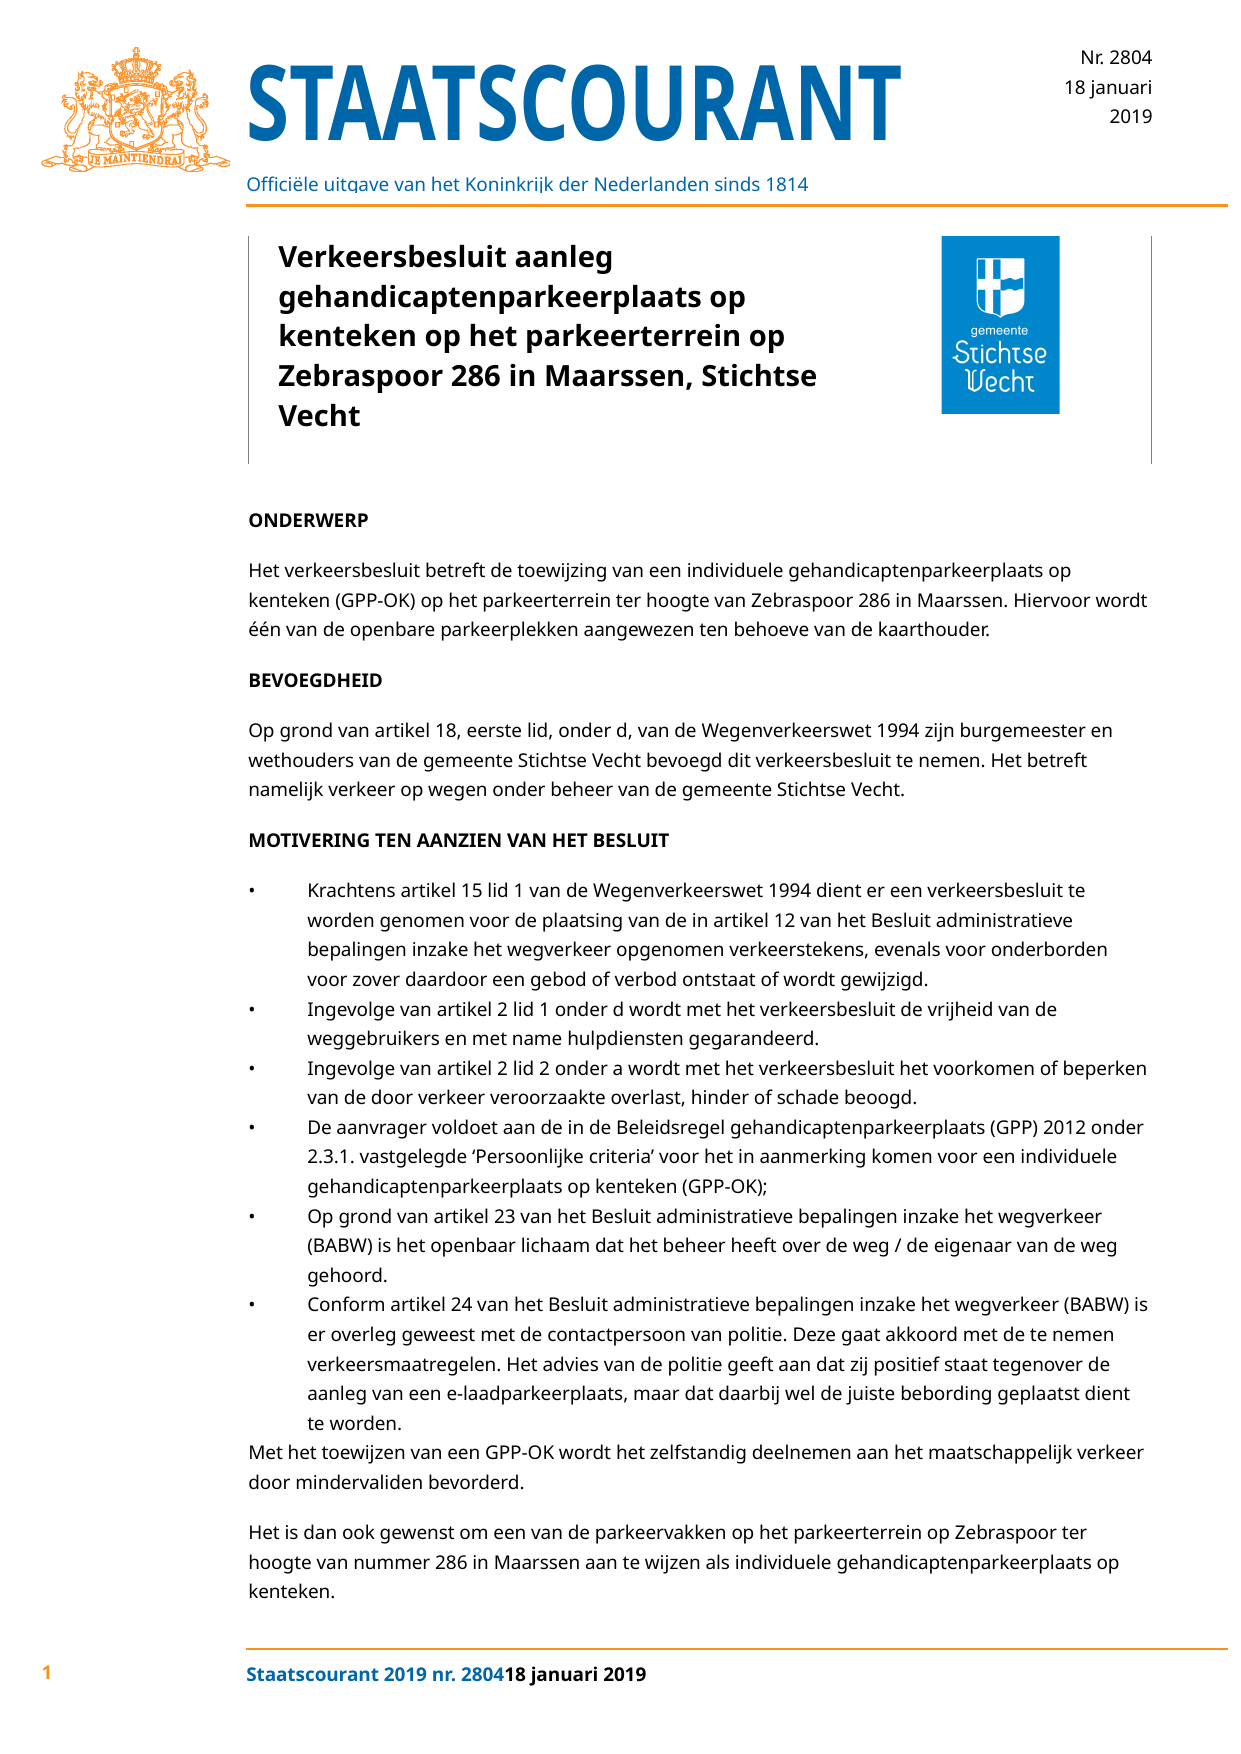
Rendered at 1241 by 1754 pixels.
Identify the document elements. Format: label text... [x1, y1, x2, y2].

picture [1000, 289, 1024, 317]
picture [1001, 259, 1024, 279]
list Op grond van artikel 23 van het Besluit administratieve bepalingen inzake het wegverkeer (BABW) is het openbaar lichaam dat het beheer heeft over de weg / de eigenaar van de weg gehoord. [248, 1203, 1152, 1288]
picture [977, 259, 1000, 313]
text Met het toewijzen van een GPP-OK wordt het zelfstandig deelnemen aan het maatschappelijk verkeer door mindervaliden bevorderd. [248, 1439, 1152, 1495]
picture [971, 348, 977, 359]
table_header Verkeersbesluit aanleg gehandicaptenparkeerplaats op kenteken op het parkeerterrein op Zebraspoor 286 in Maarssen, Stichtse Vecht [249, 236, 850, 464]
list Ingevolge van artikel 2 lid 2 onder a wordt met het verkeersbesluit het voorkomen of beperken van de door verkeer veroorzaakte overlast, hinder of schade beoogd. [248, 1055, 1152, 1110]
picture [1013, 348, 1019, 359]
text Het is dan ook gewenst om een van de parkeervakken op het parkeerterrein op Zebraspoor ter hoogte van nummer 286 in Maarssen aan te wijzen als individuele gehandicaptenparkeerplaats op kenteken. [248, 1519, 1152, 1604]
table_header [850, 414, 1151, 464]
picture [1013, 370, 1020, 391]
picture [41, 47, 231, 172]
list Ingevolge van artikel 2 lid 1 onder d wordt met het verkeersbesluit de vrijheid van de weggebruikers en met name hulpdiensten gegarandeerd. [248, 996, 1152, 1051]
picture [1027, 377, 1032, 389]
list Conform artikel 24 van het Besluit administratieve bepalingen inzake het wegverkeer (BABW) is er overleg geweest met de contactpersoon van politie. Deze gaat akkoord met de te nemen verkeersmaatregelen. Het advies van de politie geeft aan dat zij positief staat tegenover de aanleg van een e-laadparkeerplaats, maar dat daarbij wel de juiste bebording geplaatst dient te worden. [248, 1292, 1152, 1436]
text ONDERWERP [248, 507, 1152, 533]
table_header [1060, 236, 1151, 413]
list De aanvrager voldoet aan de in de Beleidsregel gehandicaptenparkeerplaats (GPP) 2012 onder 2.3.1. vastgelegde ‘Persoonlijke criteria’ voor het in aanmerking komen voor een individuele gehandicaptenparkeerplaats op kenteken (GPP-OK); [248, 1114, 1152, 1199]
text Het verkeersbesluit betreft de toewijzing van een individuele gehandicaptenparkeerplaats op kenteken (GPP-OK) op het parkeerterrein ter hoogte van Zebraspoor 286 in Maarssen. Hiervoor wordt één van de openbare parkeerplekken aangewezen ten behoeve van de kaarthouder. [248, 557, 1152, 642]
table_header [850, 236, 941, 413]
text Op grond van artikel 18, eerste lid, onder d, van de Wegenverkeerswet 1994 zijn burgemeester en wethouders van de gemeente Stichtse Vecht bevoegd dit verkeersbesluit te nemen. Het betreft namelijk verkeer op wegen onder beheer van de gemeente Stichtse Vecht. [248, 717, 1152, 802]
text BEVOEGDHEID [248, 667, 1152, 693]
list Krachtens artikel 15 lid 1 van de Wegenverkeerswet 1994 dient er een verkeersbesluit te worden genomen voor de plaatsing van de in artikel 12 van het Besluit administratieve bepalingen inzake het wegverkeer opgenomen verkeerstekens, evenals voor onderborden voor zover daardoor een gebod of verbod ontstaat of wordt gewijzigd. [248, 877, 1152, 992]
text MOTIVERING TEN AANZIEN VAN HET BESLUIT [248, 827, 1152, 853]
